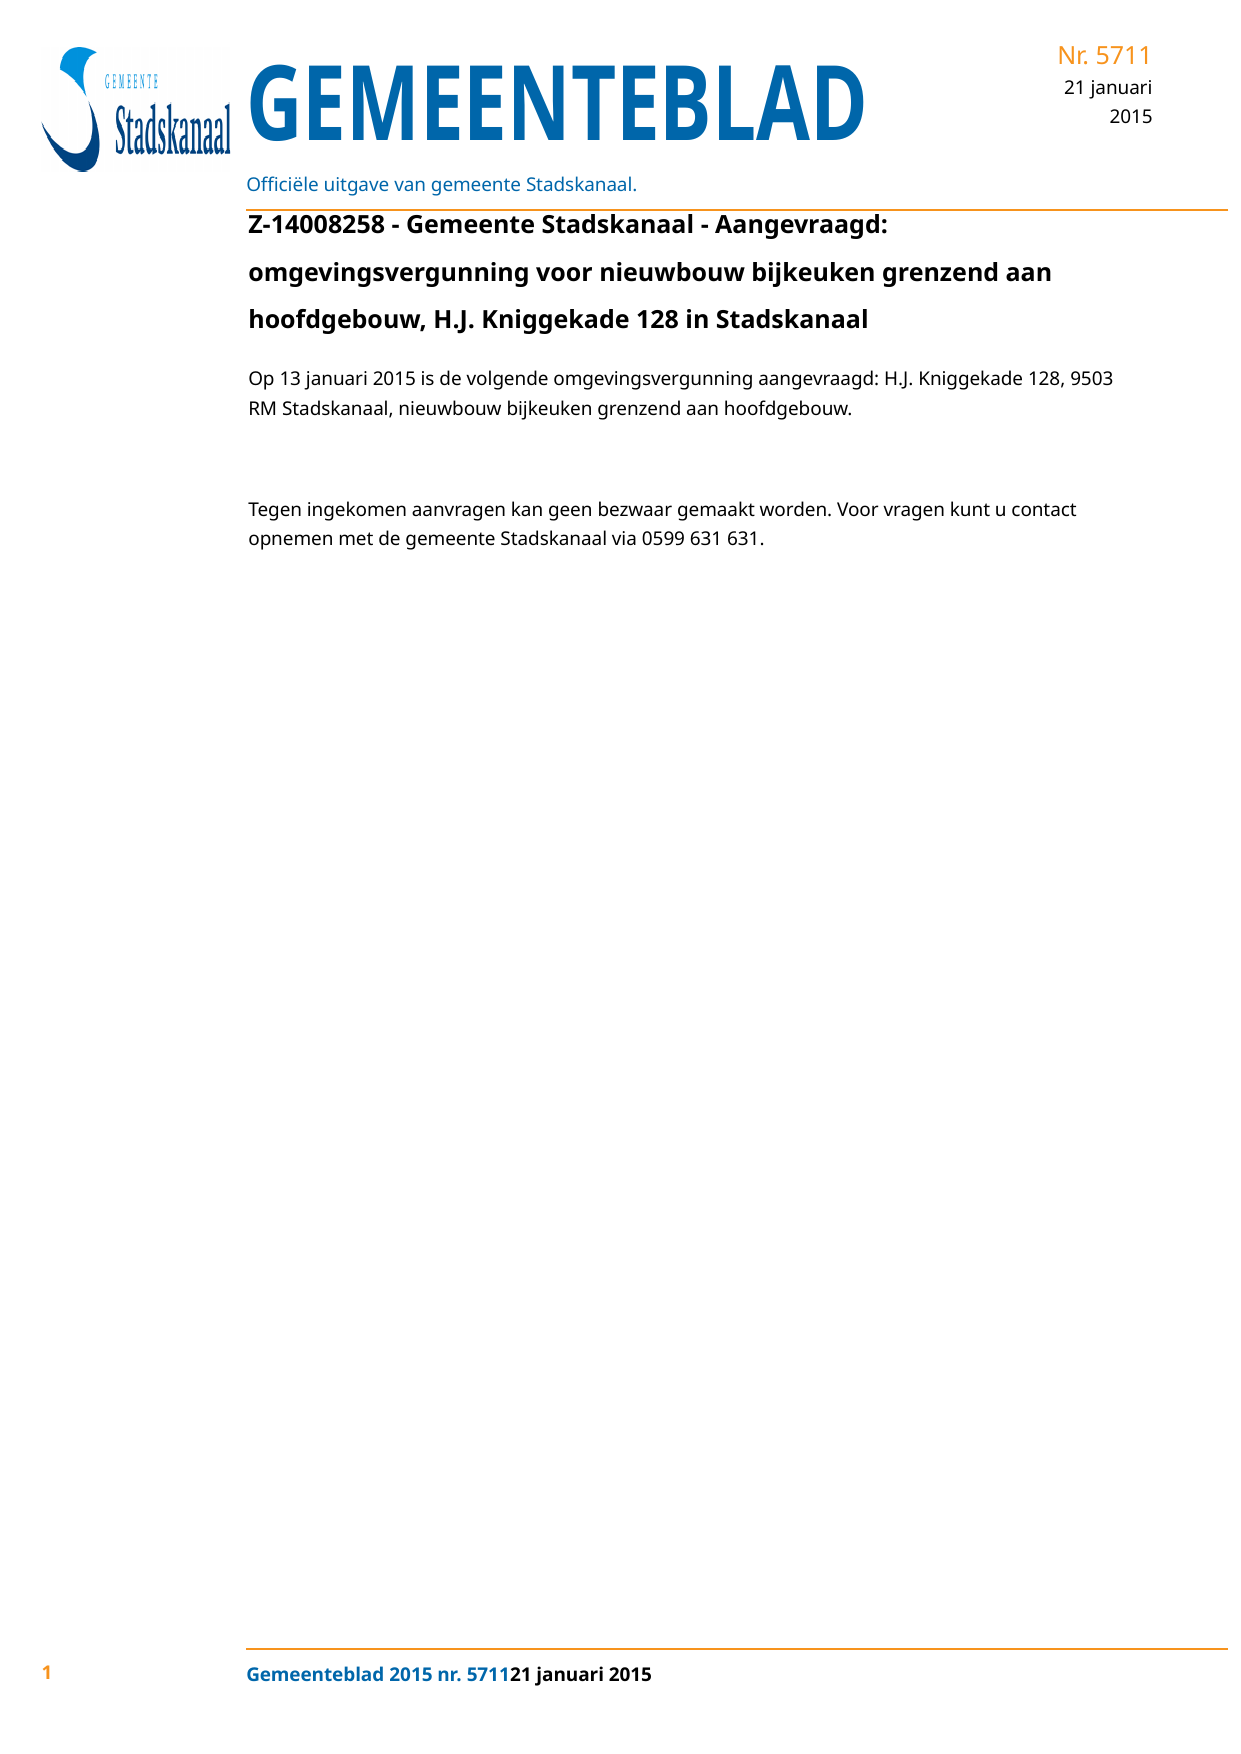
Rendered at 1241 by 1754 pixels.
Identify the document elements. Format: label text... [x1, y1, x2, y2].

text Op 13 januari 2015 is de volgende omgevingsvergunning aangevraagd: H.J. Kniggekade 128, 9503 RM Stadskanaal, nieuwbouw bijkeuken grenzend aan hoofdgebouw. [248, 366, 1152, 421]
text Z-14008258 - Gemeente Stadskanaal - Aangevraagd: omgevingsvergunning voor nieuwbouw bijkeuken grenzend aan hoofdgebouw, H.J. Kniggekade 128 in Stadskanaal [248, 211, 1152, 336]
text Tegen ingekomen aanvragen kan geen bezwaar gemaakt worden. Voor vragen kunt u contact opnemen met de gemeente Stadskanaal via 0599 631 631. [248, 496, 1152, 551]
picture [41, 47, 231, 172]
